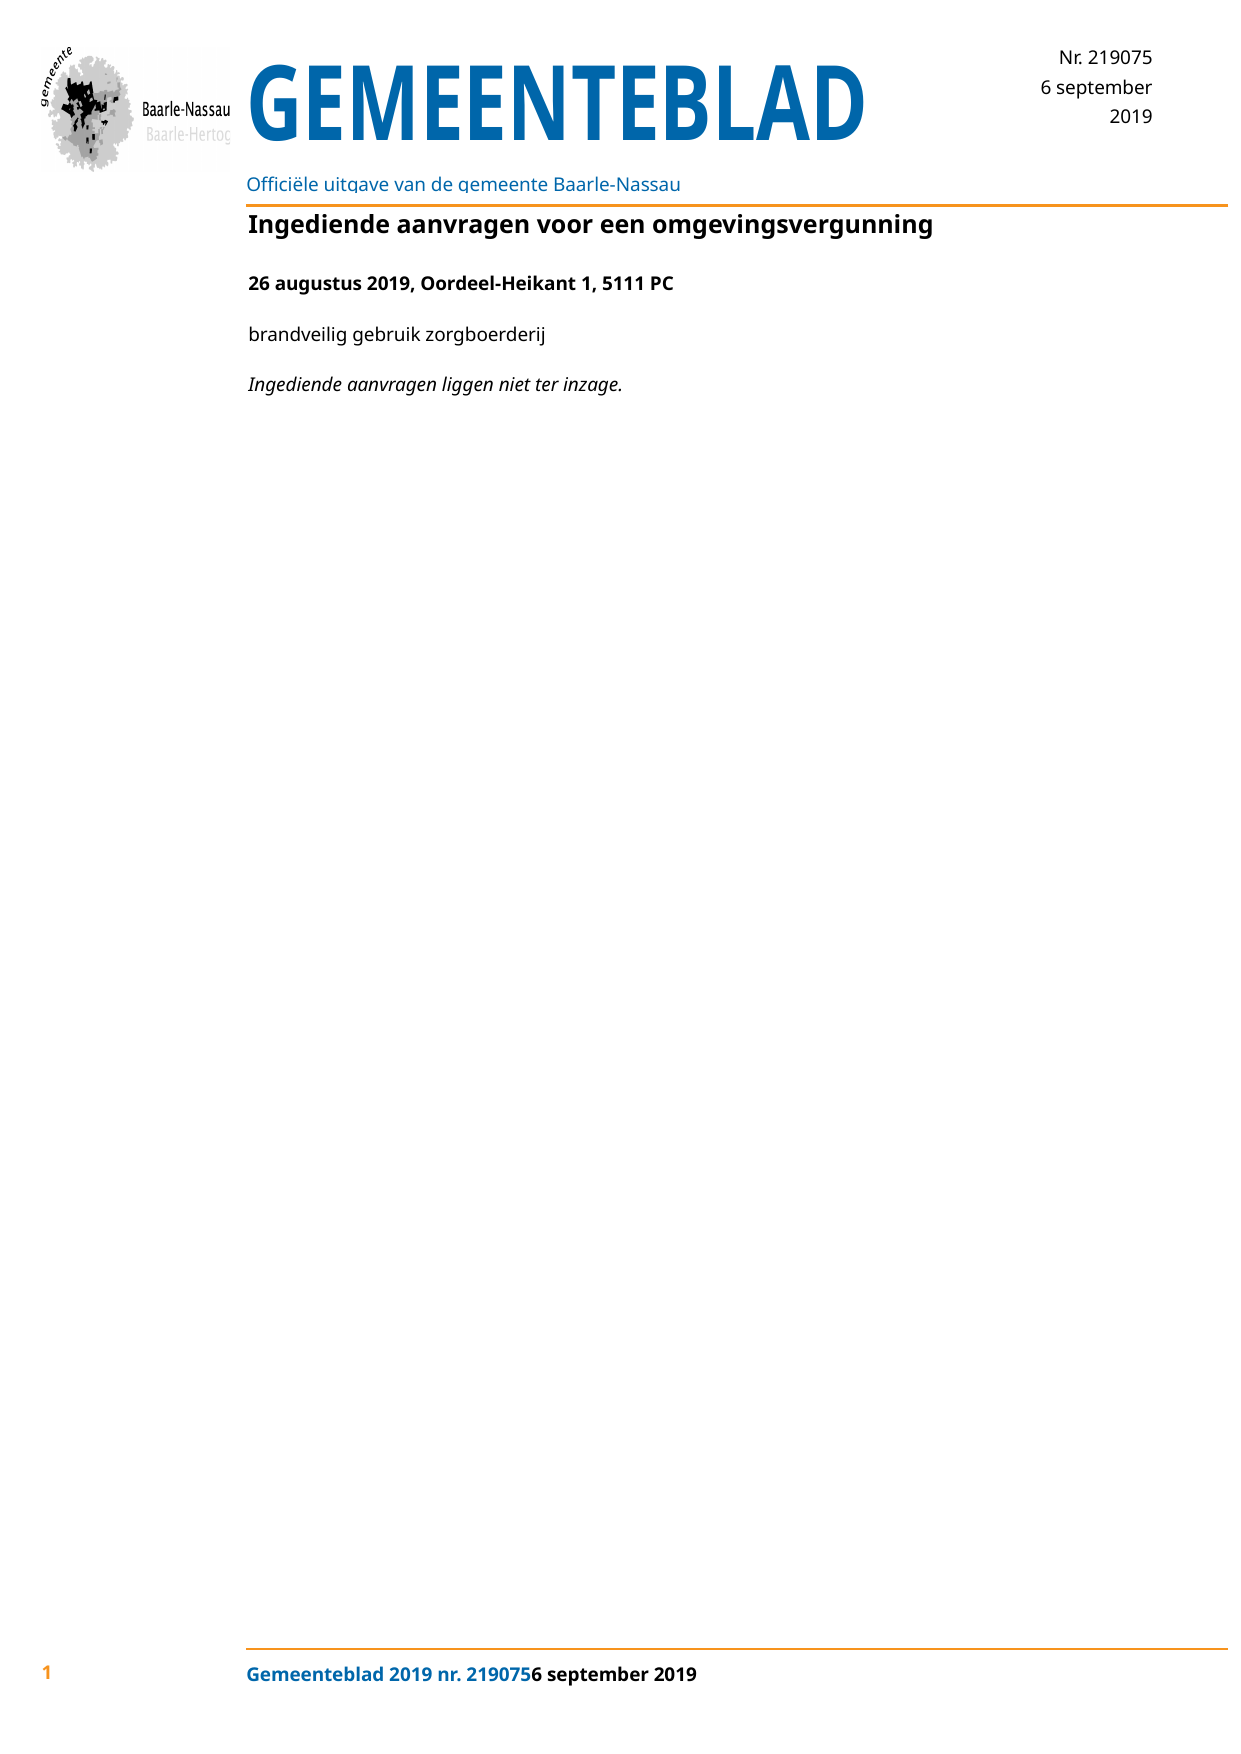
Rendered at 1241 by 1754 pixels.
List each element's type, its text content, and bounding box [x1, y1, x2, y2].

text 26 augustus 2019, Oordeel-Heikant 1, 5111 PC [248, 270, 1152, 296]
text brandveilig gebruik zorgboerderij [248, 321, 1152, 346]
text Ingediende aanvragen voor een omgevingsvergunning [248, 207, 1152, 241]
text Ingediende aanvragen liggen niet ter inzage. [248, 371, 1152, 397]
picture [41, 47, 231, 172]
